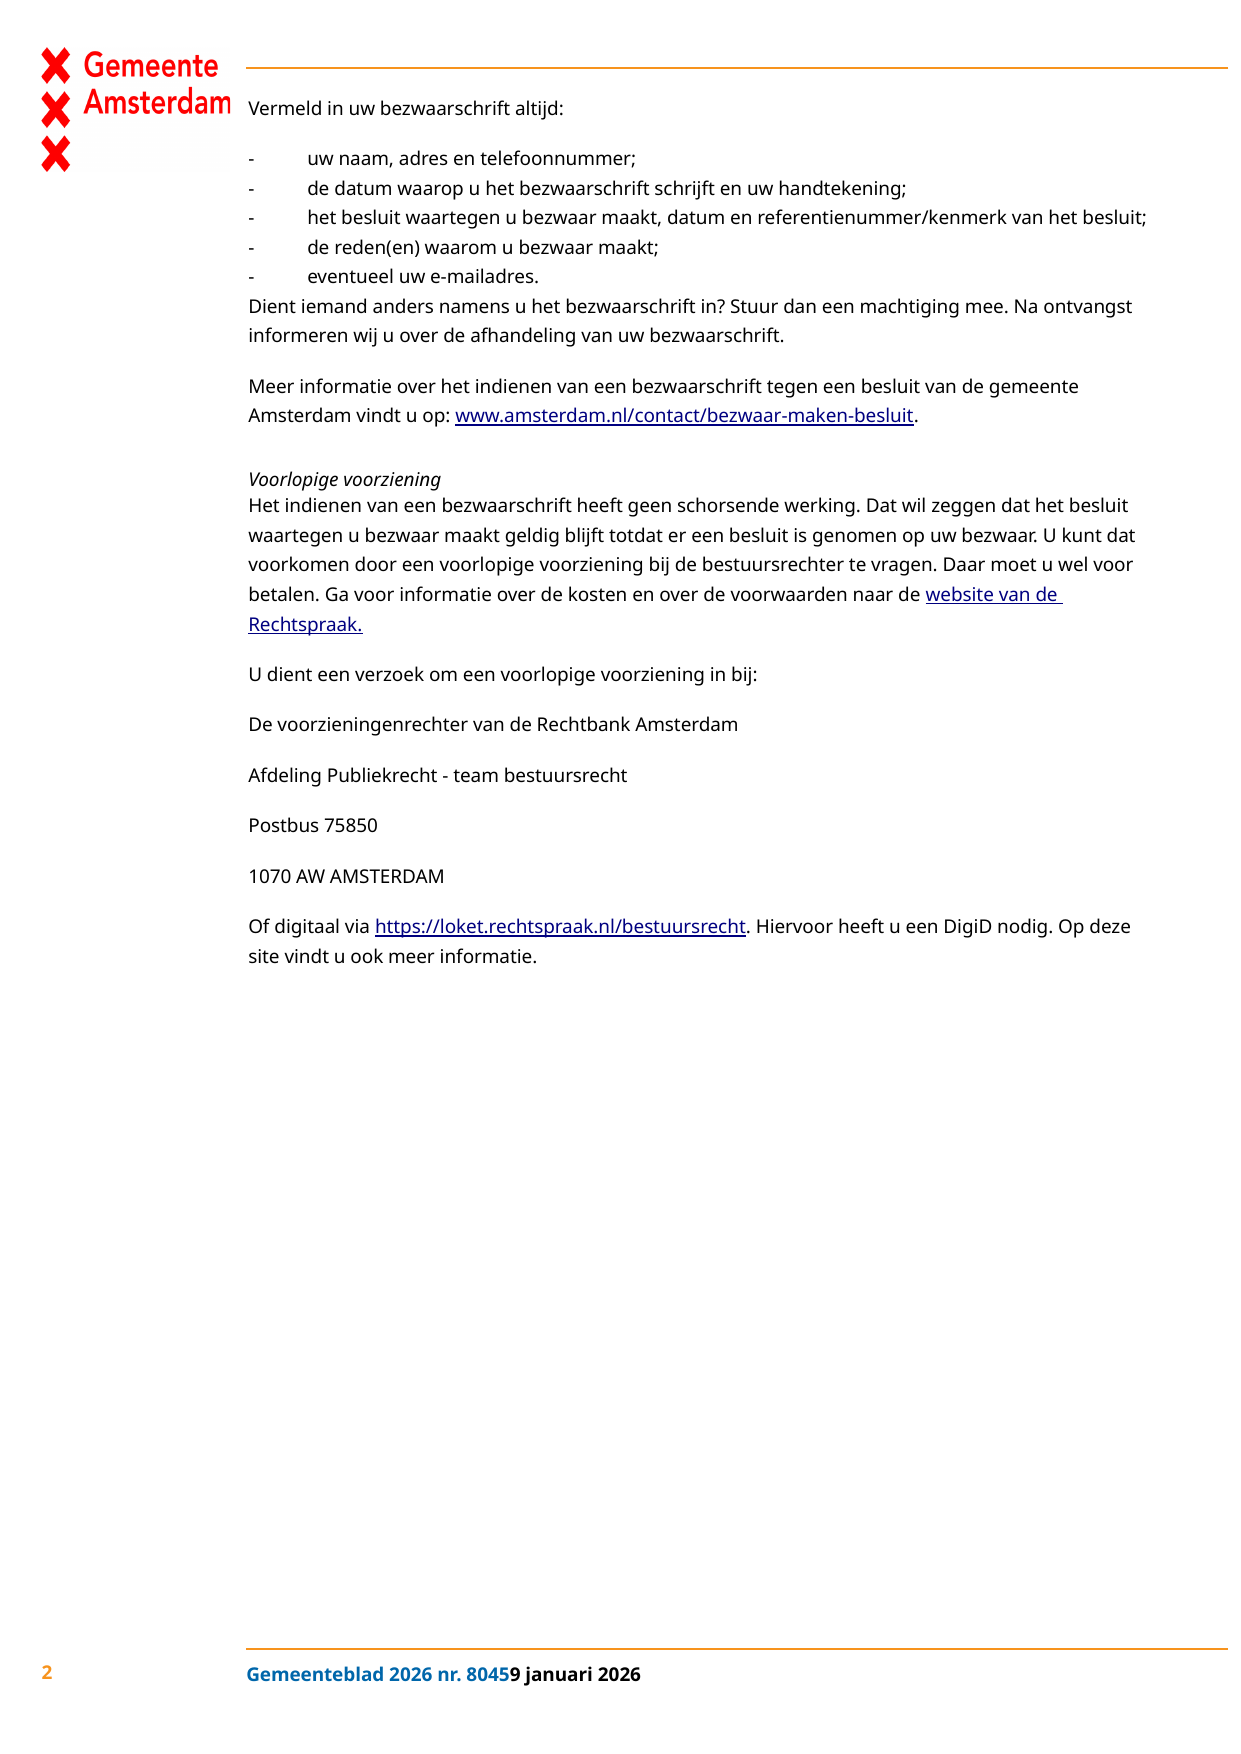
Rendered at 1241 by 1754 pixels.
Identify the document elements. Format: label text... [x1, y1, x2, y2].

text U dient een verzoek om een voorlopige voorziening in bij: [248, 661, 1152, 687]
text Meer informatie over het indienen van een bezwaarschrift tegen een besluit van de gemeente Amsterdam vindt u op: www.amsterdam.nl/contact/bezwaar-maken-besluit. [248, 373, 1152, 428]
list het besluit waartegen u bezwaar maakt, datum en referentienummer/kenmerk van het besluit; [248, 204, 1152, 230]
list eventueel uw e-mailadres. [248, 263, 1152, 289]
text Of digitaal via https://loket.rechtspraak.nl/bestuursrecht. Hiervoor heeft u een DigiD nodig. Op deze site vindt u ook meer informatie. [248, 913, 1152, 968]
text Het indienen van een bezwaarschrift heeft geen schorsende werking. Dat wil zeggen dat het besluit waartegen u bezwaar maakt geldig blijft totdat er een besluit is genomen op uw bezwaar. U kunt dat voorkomen door een voorlopige voorziening bij de bestuursrechter te vragen. Daar moet u wel voor betalen. Ga voor informatie over de kosten en over de voorwaarden naar de website van de Rechtspraak. [248, 492, 1152, 636]
picture [41, 47, 231, 172]
list uw naam, adres en telefoonnummer; [248, 145, 1152, 171]
list de reden(en) waarom u bezwaar maakt; [248, 234, 1152, 260]
text Afdeling Publiekrecht - team bestuursrecht [248, 762, 1152, 788]
text Vermeld in uw bezwaarschrift altijd: [248, 95, 1152, 121]
list de datum waarop u het bezwaarschrift schrijft en uw handtekening; [248, 175, 1152, 201]
text Voorlopige voorziening [248, 467, 1152, 492]
text Postbus 75850 [248, 812, 1152, 838]
text 1070 AW AMSTERDAM [248, 863, 1152, 888]
text De voorzieningenrechter van de Rechtbank Amsterdam [248, 712, 1152, 737]
text Dient iemand anders namens u het bezwaarschrift in? Stuur dan een machtiging mee. Na ontvangst informeren wij u over de afhandeling van uw bezwaarschrift. [248, 293, 1152, 348]
